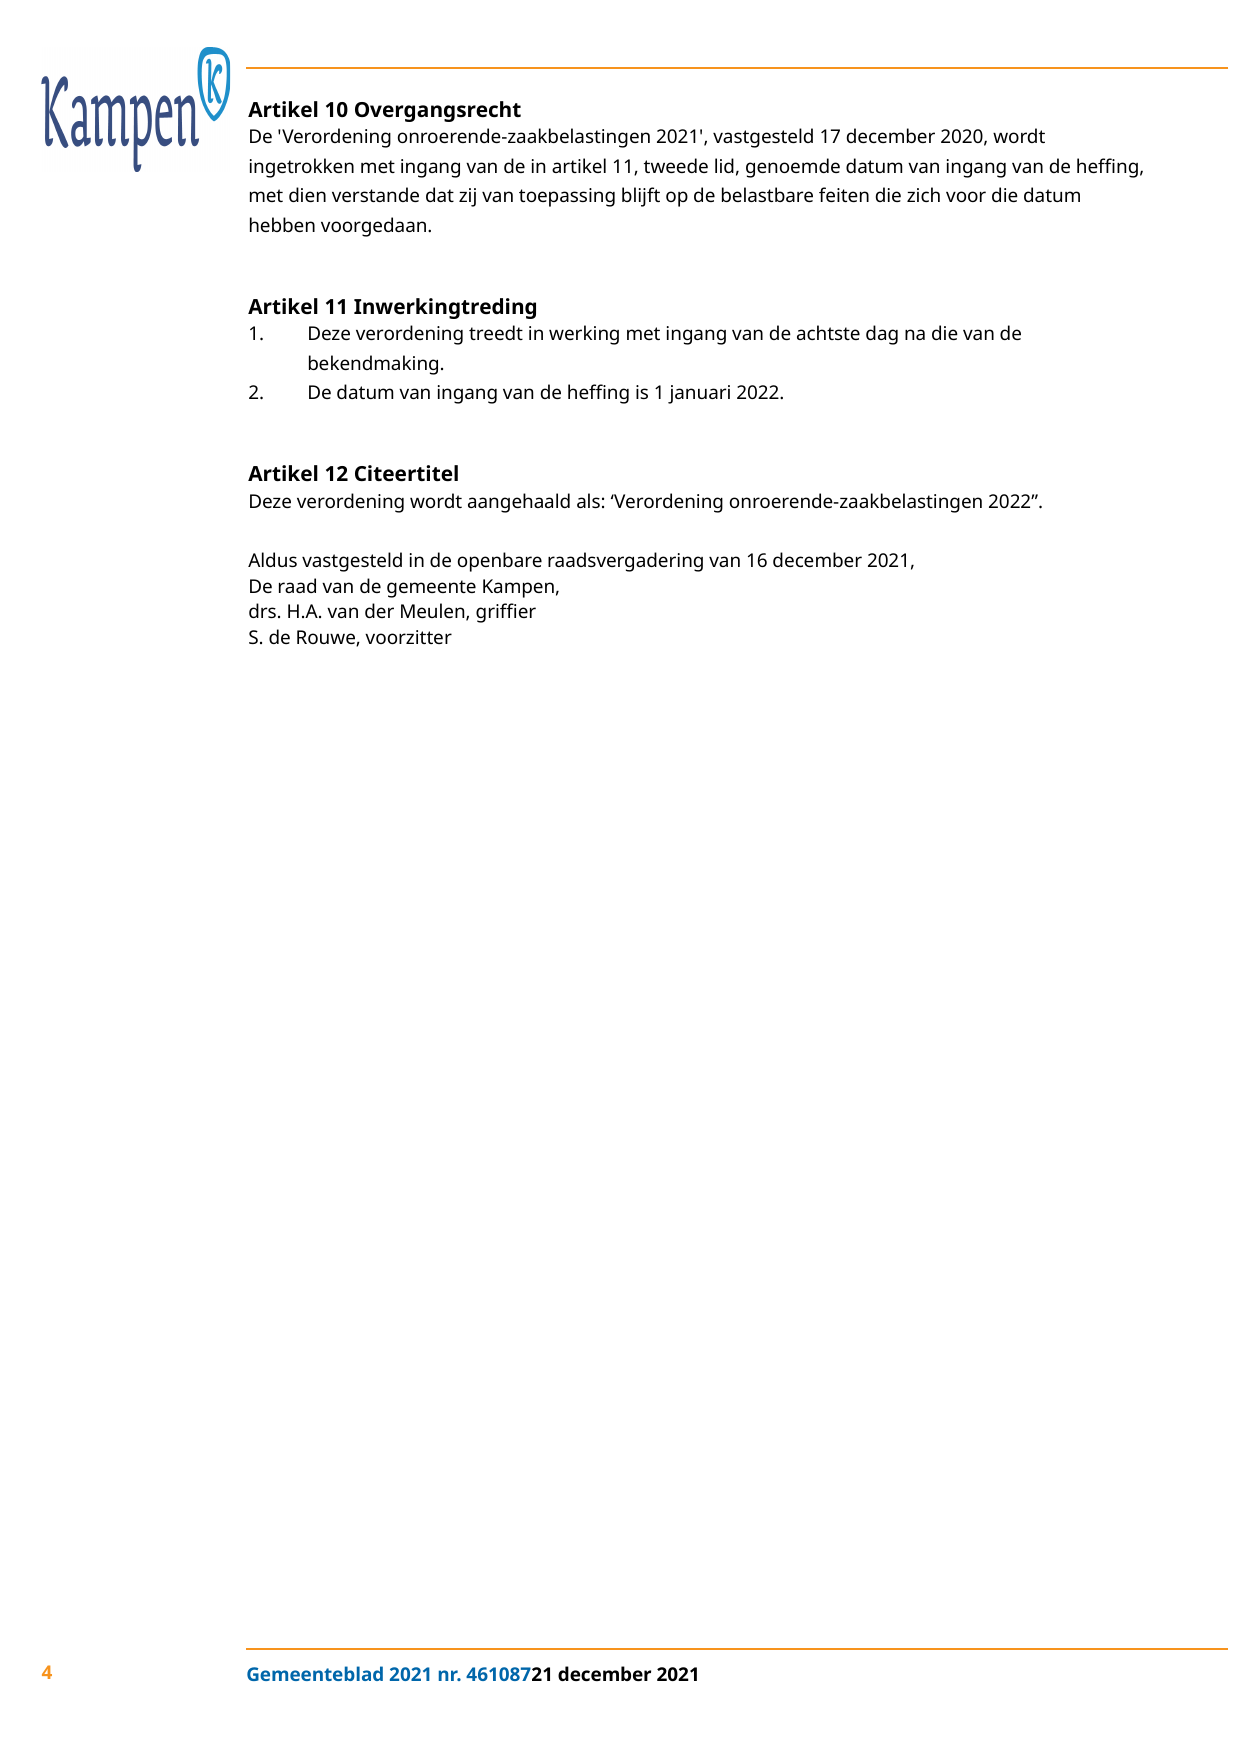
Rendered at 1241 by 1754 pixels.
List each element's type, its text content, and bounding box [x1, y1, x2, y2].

text drs. H.A. van der Meulen, griffier [248, 599, 1152, 624]
text Deze verordening wordt aangehaald als: ‘Verordening onroerende-zaakbelastingen 2022”. [248, 488, 1152, 514]
text De raad van de gemeente Kampen, [248, 573, 1152, 599]
list Deze verordening treedt in werking met ingang van de achtste dag na die van de bekendmaking. [248, 320, 1152, 376]
text Artikel 10 Overgangsrecht [248, 95, 1152, 123]
picture [41, 47, 231, 172]
text Artikel 12 Citeertitel [248, 459, 1152, 488]
text Aldus vastgesteld in de openbare raadsvergadering van 16 december 2021, [248, 547, 1152, 573]
list De datum van ingang van de heffing is 1 januari 2022. [248, 379, 1152, 405]
text Artikel 11 Inwerkingtreding [248, 292, 1152, 320]
text S. de Rouwe, voorzitter [248, 624, 1152, 650]
text De 'Verordening onroerende-zaakbelastingen 2021', vastgesteld 17 december 2020, wordt ingetrokken met ingang van de in artikel 11, tweede lid, genoemde datum van ingang van de heffing, met dien verstande dat zij van toepassing blijft op de belastbare feiten die zich voor die datum hebben voorgedaan. [248, 123, 1152, 238]
